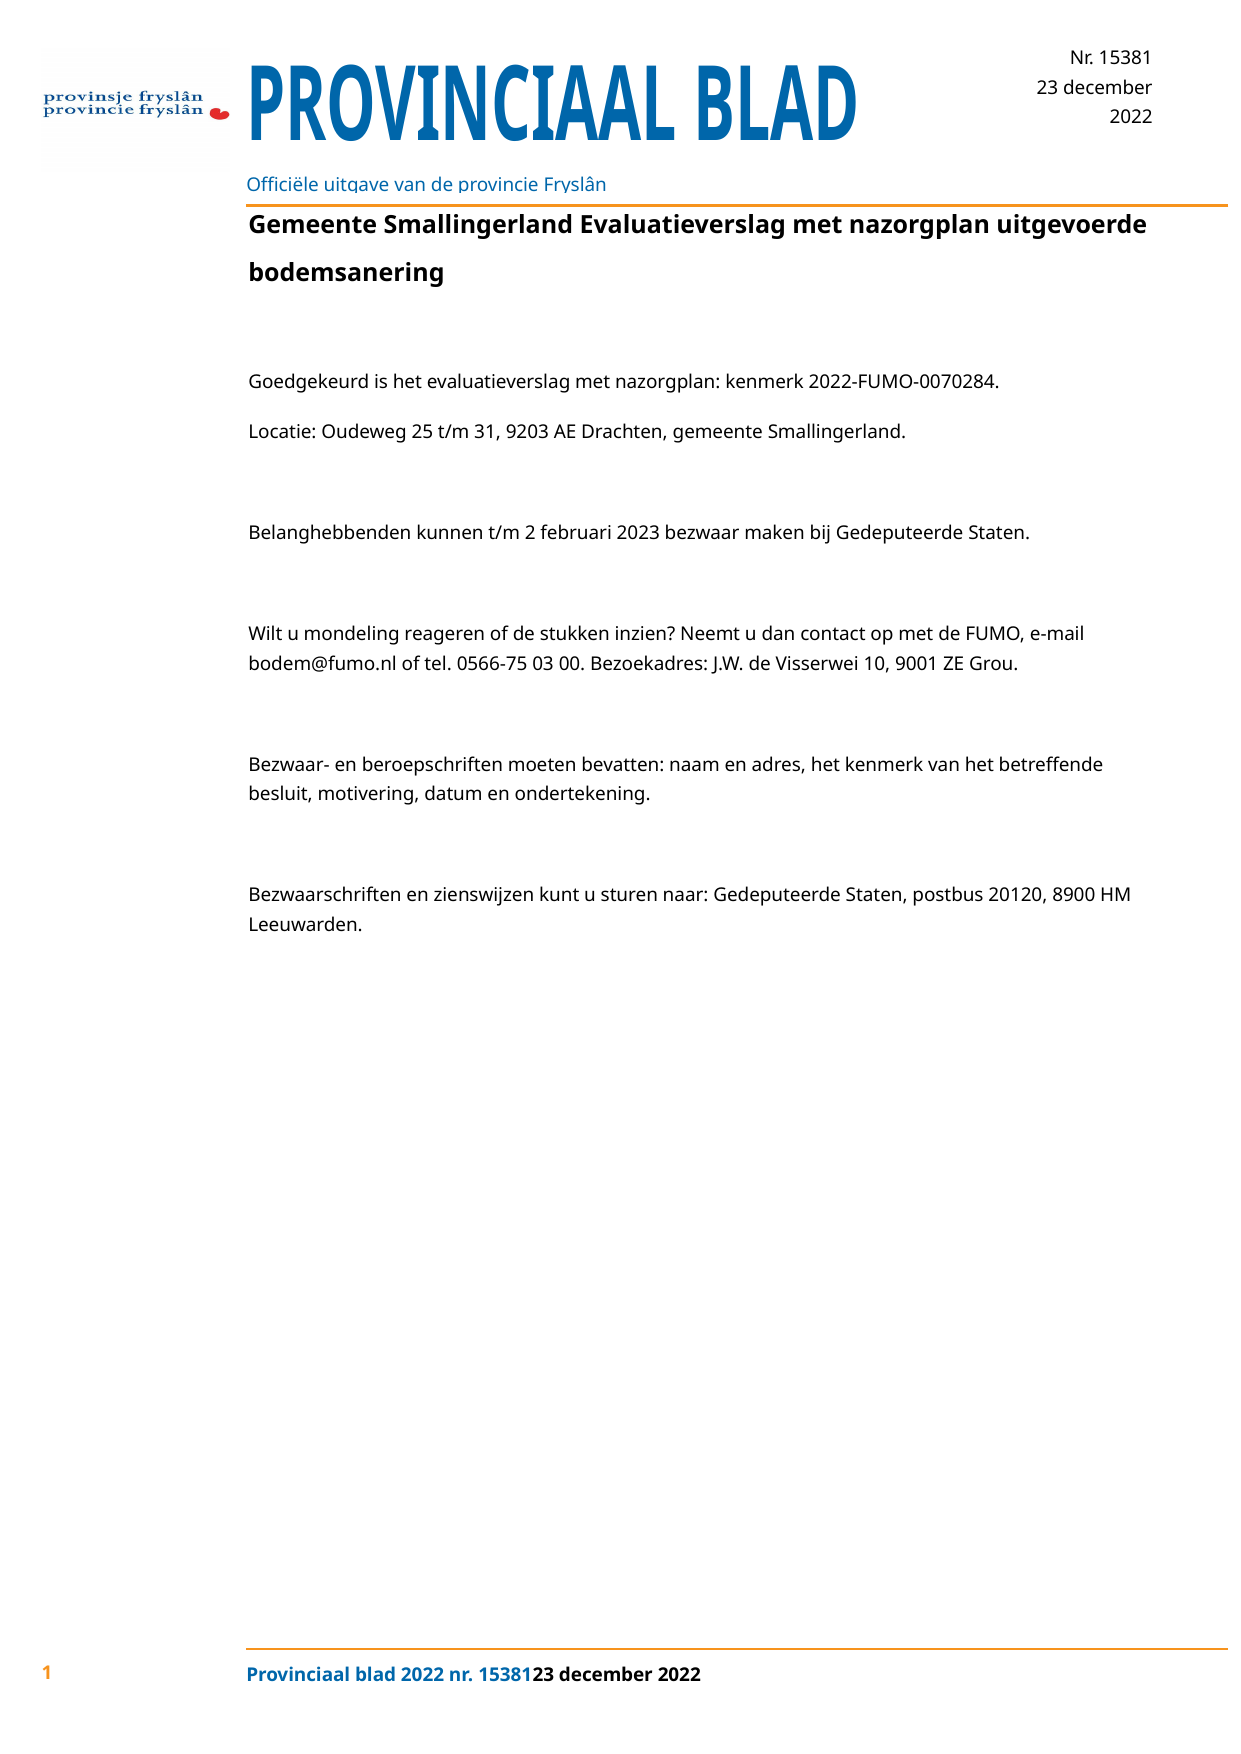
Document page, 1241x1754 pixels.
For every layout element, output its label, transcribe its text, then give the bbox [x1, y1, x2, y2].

text Wilt u mondeling reageren of de stukken inzien? Neemt u dan contact op met de FUMO, e-mail bodem@fumo.nl of tel. 0566-75 03 00. Bezoekadres: J.W. de Visserwei 10, 9001 ZE Grou. [248, 620, 1152, 676]
text Gemeente Smallingerland Evaluatieverslag met nazorgplan uitgevoerde bodemsanering [248, 207, 1152, 288]
text Goedgekeurd is het evaluatieverslag met nazorgplan: kenmerk 2022-FUMO-0070284. [248, 368, 1152, 394]
text Belanghebbenden kunnen t/m 2 februari 2023 bezwaar maken bij Gedeputeerde Staten. [248, 519, 1152, 545]
text Bezwaarschriften en zienswijzen kunt u sturen naar: Gedeputeerde Staten, postbus 20120, 8900 HM Leeuwarden. [248, 881, 1152, 937]
text Locatie: Oudeweg 25 t/m 31, 9203 AE Drachten, gemeente Smallingerland. [248, 419, 1152, 444]
picture [41, 47, 231, 172]
text Bezwaar- en beroepschriften moeten bevatten: naam en adres, het kenmerk van het betreffende besluit, motivering, datum en ondertekening. [248, 751, 1152, 806]
